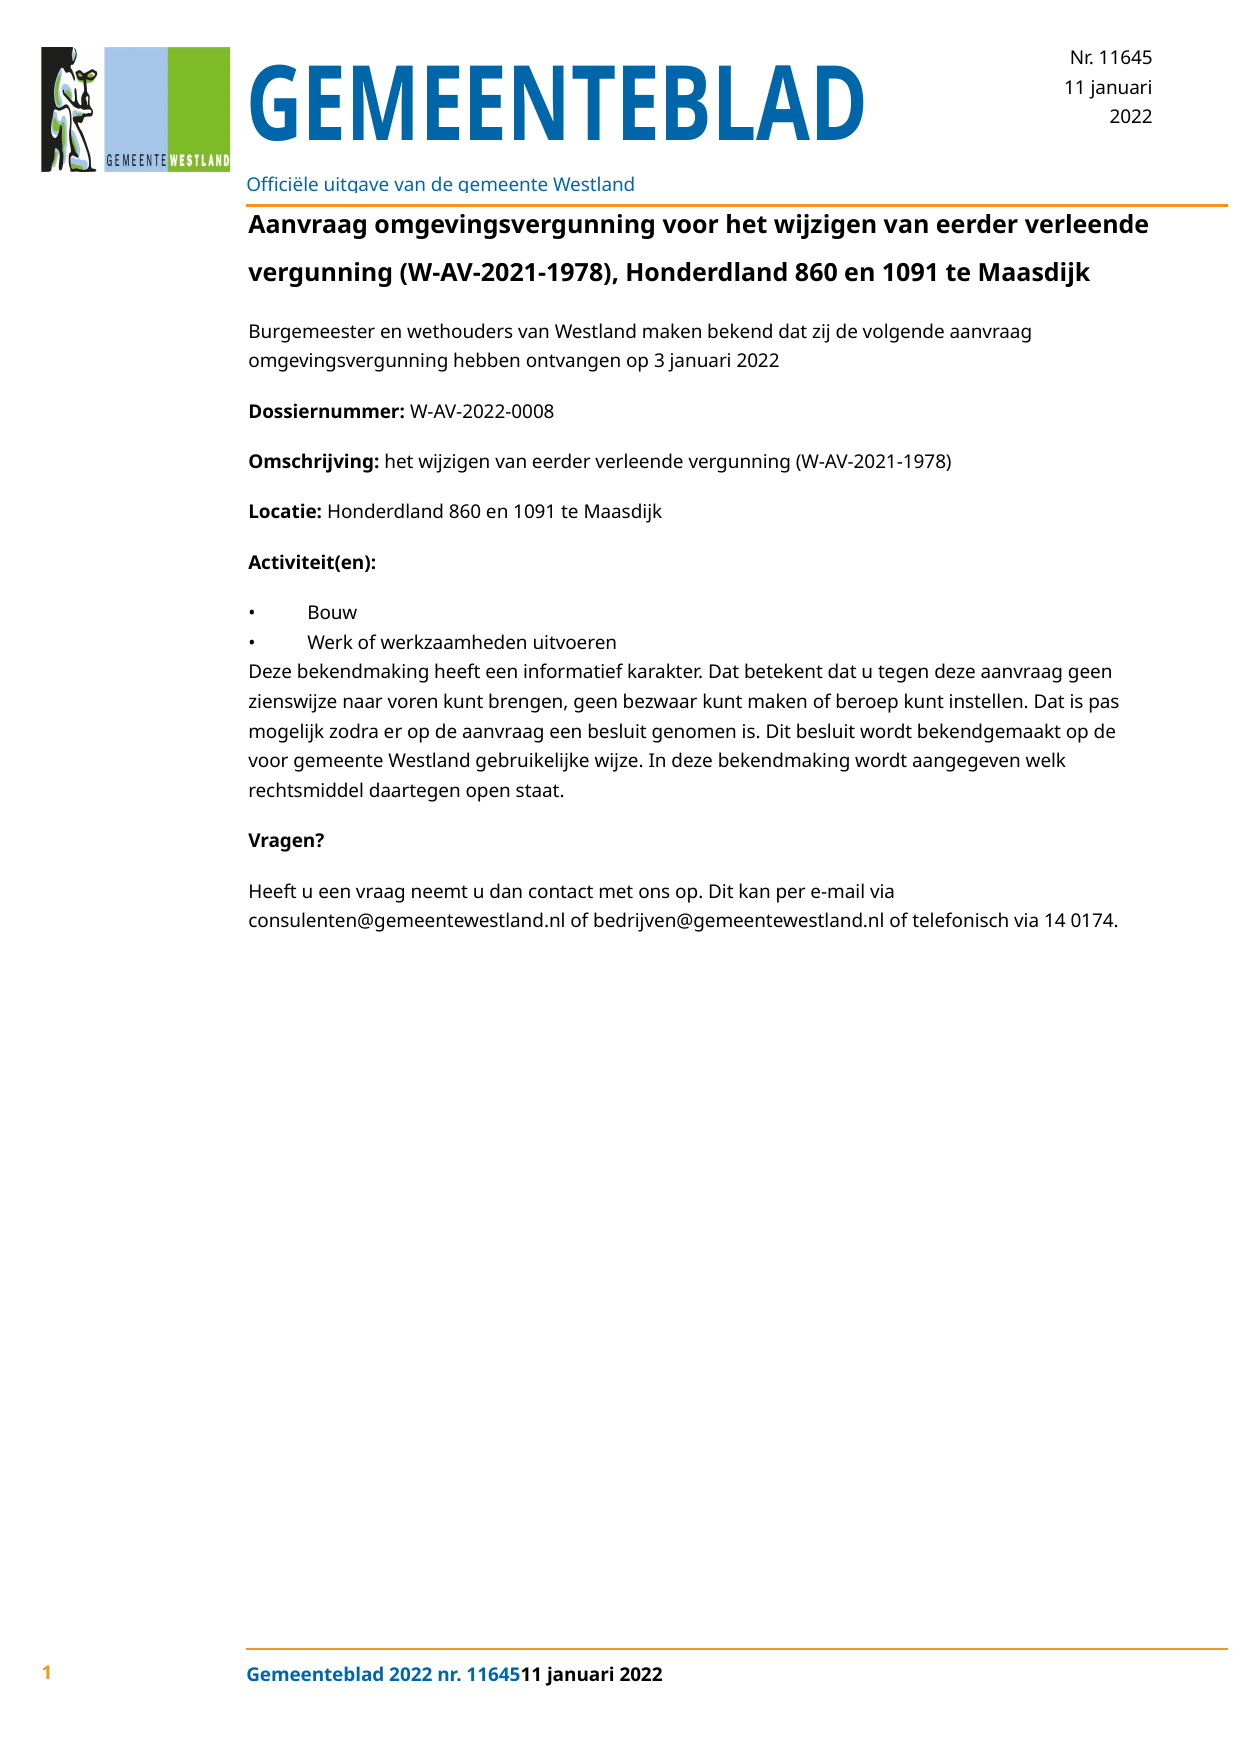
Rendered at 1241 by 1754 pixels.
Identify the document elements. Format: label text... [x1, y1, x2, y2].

text Heeft u een vraag neemt u dan contact met ons op. Dit kan per e-mail via consulenten@gemeentewestland.nl of bedrijven@gemeentewestland.nl of telefonisch via 14 0174. [248, 878, 1152, 933]
text Locatie: Honderdland 860 en 1091 te Maasdijk [248, 499, 1152, 524]
text Activiteit(en): [248, 549, 1152, 575]
text Omschrijving: het wijzigen van eerder verleende vergunning (W-AV-2021-1978) [248, 448, 1152, 474]
text Aanvraag omgevingsvergunning voor het wijzigen van eerder verleende vergunning (W-AV-2021-1978), Honderdland 860 en 1091 te Maasdijk [248, 207, 1152, 288]
list Bouw [248, 599, 1152, 625]
text Dossiernummer: W-AV-2022-0008 [248, 398, 1152, 424]
text Deze bekendmaking heeft een informatief karakter. Dat betekent dat u tegen deze aanvraag geen zienswijze naar voren kunt brengen, geen bezwaar kunt maken of beroep kunt instellen. Dat is pas mogelijk zodra er op de aanvraag een besluit genomen is. Dit besluit wordt bekendgemaakt op de voor gemeente Westland gebruikelijke wijze. In deze bekendmaking wordt aangegeven welk rechtsmiddel daartegen open staat. [248, 659, 1152, 803]
text Burgemeester en wethouders van Westland maken bekend dat zij de volgende aanvraag omgevingsvergunning hebben ontvangen op 3 januari 2022 [248, 318, 1152, 373]
text Vragen? [248, 827, 1152, 853]
picture [41, 47, 231, 172]
list Werk of werkzaamheden uitvoeren [248, 629, 1152, 655]
